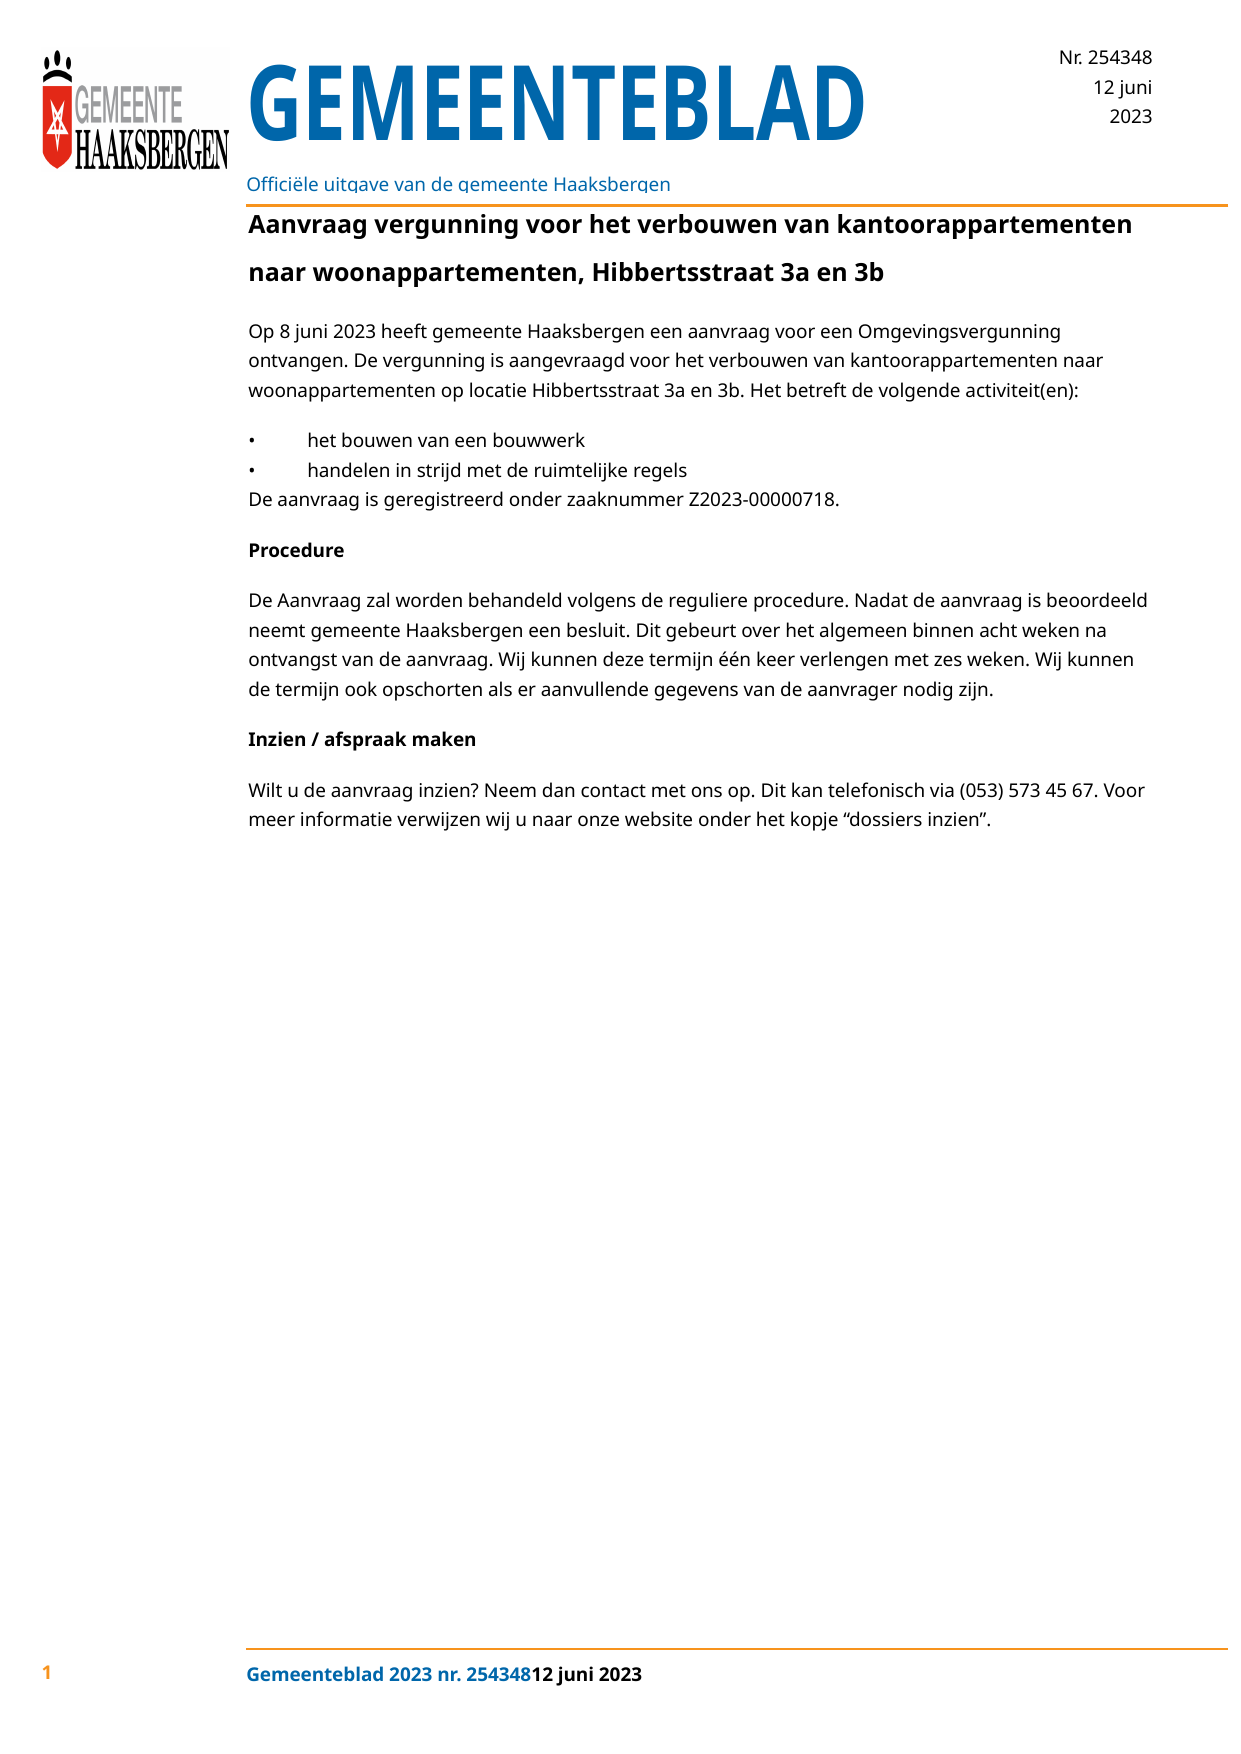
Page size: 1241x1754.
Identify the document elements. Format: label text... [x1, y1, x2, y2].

list handelen in strijd met de ruimtelijke regels [248, 457, 1152, 483]
text Inzien / afspraak maken [248, 727, 1152, 752]
text Aanvraag vergunning voor het verbouwen van kantoorappartementen naar woonappartementen, Hibbertsstraat 3a en 3b [248, 207, 1152, 288]
text De aanvraag is geregistreerd onder zaaknummer Z2023-00000718. [248, 487, 1152, 512]
text Procedure [248, 537, 1152, 563]
text Wilt u de aanvraag inzien? Neem dan contact met ons op. Dit kan telefonisch via (053) 573 45 67. Voor meer informatie verwijzen wij u naar onze website onder het kopje “dossiers inzien”. [248, 777, 1152, 832]
text De Aanvraag zal worden behandeld volgens de reguliere procedure. Nadat de aanvraag is beoordeeld neemt gemeente Haaksbergen een besluit. Dit gebeurt over het algemeen binnen acht weken na ontvangst van de aanvraag. Wij kunnen deze termijn één keer verlengen met zes weken. Wij kunnen de termijn ook opschorten als er aanvullende gegevens van de aanvrager nodig zijn. [248, 587, 1152, 702]
text Op 8 juni 2023 heeft gemeente Haaksbergen een aanvraag voor een Omgevingsvergunning ontvangen. De vergunning is aangevraagd voor het verbouwen van kantoorappartementen naar woonappartementen op locatie Hibbertsstraat 3a en 3b. Het betreft de volgende activiteit(en): [248, 318, 1152, 403]
list het bouwen van een bouwwerk [248, 427, 1152, 453]
picture [41, 47, 231, 172]
